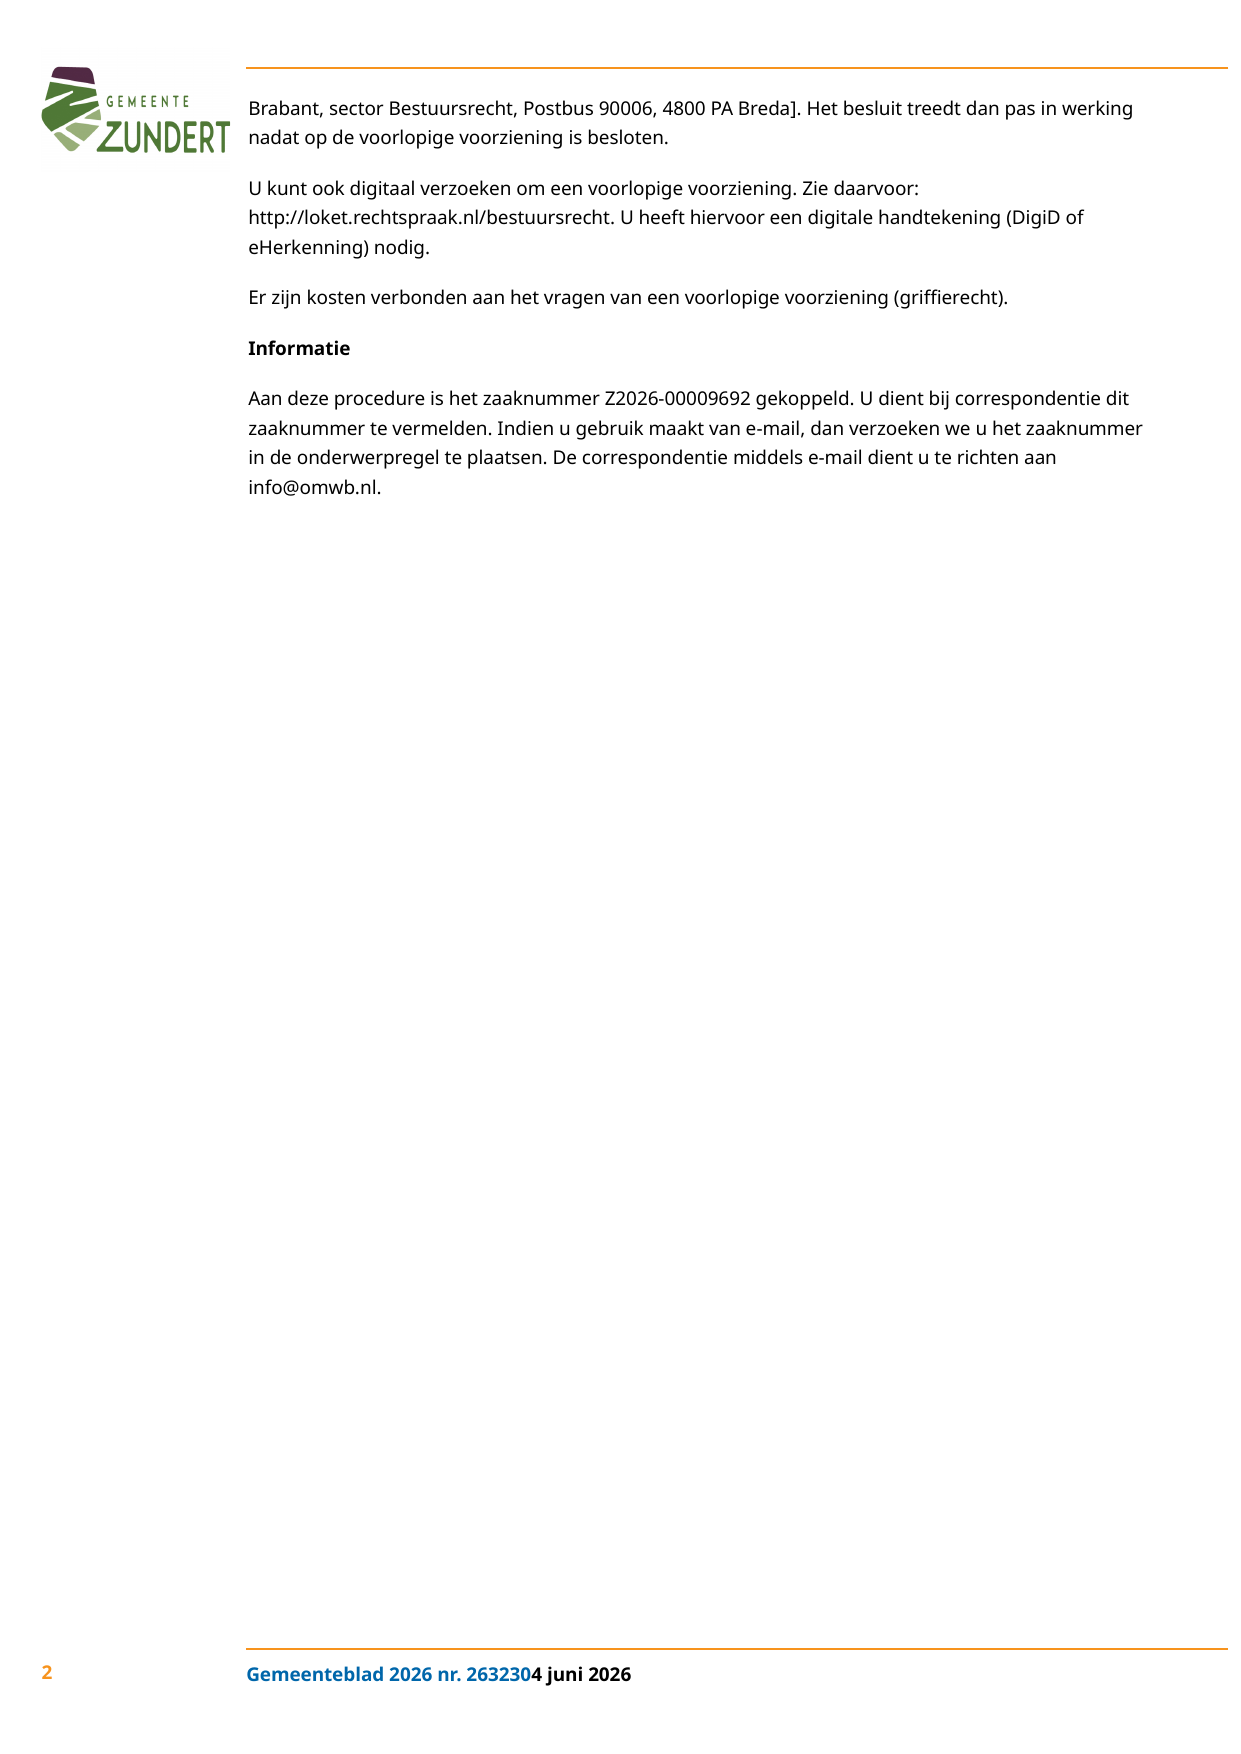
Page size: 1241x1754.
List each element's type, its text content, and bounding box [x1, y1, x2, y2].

text Informatie [248, 335, 1152, 361]
picture [41, 47, 231, 172]
text Brabant, sector Bestuursrecht, Postbus 90006, 4800 PA Breda]. Het besluit treedt dan pas in werking nadat op de voorlopige voorziening is besloten. [248, 95, 1152, 150]
text Er zijn kosten verbonden aan het vragen van een voorlopige voorziening (griffierecht). [248, 284, 1152, 310]
text Aan deze procedure is het zaaknummer Z2026-00009692 gekoppeld. U dient bij correspondentie dit zaaknummer te vermelden. Indien u gebruik maakt van e-mail, dan verzoeken we u het zaaknummer in de onderwerpregel te plaatsen. De correspondentie middels e-mail dient u te richten aan info@omwb.nl. [248, 385, 1152, 500]
text U kunt ook digitaal verzoeken om een voorlopige voorziening. Zie daarvoor: http://loket.rechtspraak.nl/bestuursrecht. U heeft hiervoor een digitale handtekening (DigiD of eHerkenning) nodig. [248, 175, 1152, 260]
